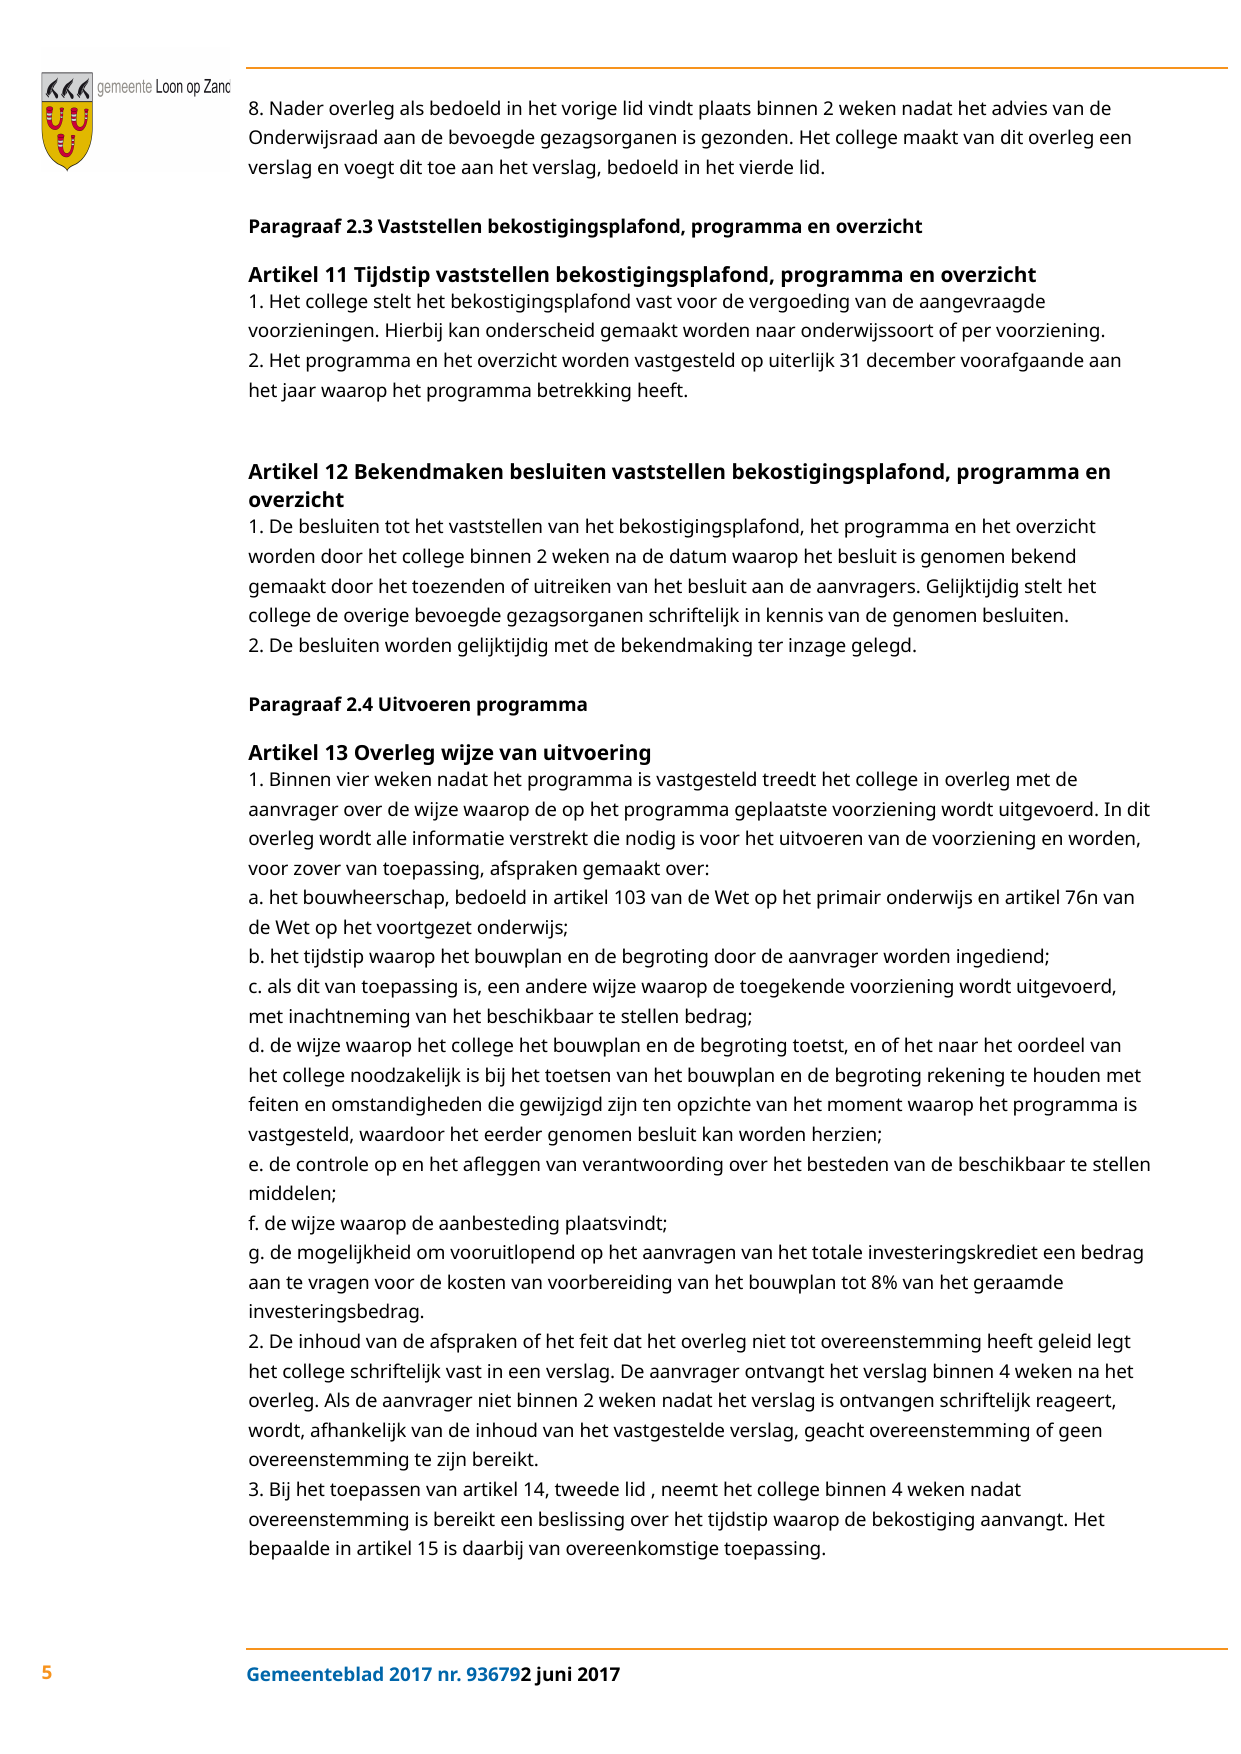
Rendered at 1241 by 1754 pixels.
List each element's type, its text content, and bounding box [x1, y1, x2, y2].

text a. het bouwheerschap, bedoeld in artikel 103 van de Wet op het primair onderwijs en artikel 76n van de Wet op het voortgezet onderwijs; [248, 884, 1152, 940]
text Paragraaf 2.3 Vaststellen bekostigingsplafond, programma en overzicht [248, 213, 1152, 239]
text Artikel 12 Bekendmaken besluiten vaststellen bekostigingsplafond, programma en overzicht [248, 457, 1152, 514]
text Artikel 13 Overleg wijze van uitvoering [248, 738, 1152, 766]
text Artikel 11 Tijdstip vaststellen bekostigingsplafond, programma en overzicht [248, 260, 1152, 288]
text f. de wijze waarop de aanbesteding plaatsvindt; [248, 1210, 1152, 1236]
text 8. Nader overleg als bedoeld in het vorige lid vindt plaats binnen 2 weken nadat het advies van de Onderwijsraad aan de bevoegde gezagsorganen is gezonden. Het college maakt van dit overleg een verslag en voegt dit toe aan het verslag, bedoeld in het vierde lid. [248, 95, 1152, 180]
text e. de controle op en het afleggen van verantwoording over het besteden van de beschikbaar te stellen middelen; [248, 1151, 1152, 1206]
text 1. De besluiten tot het vaststellen van het bekostigingsplafond, het programma en het overzicht worden door het college binnen 2 weken na de datum waarop het besluit is genomen bekend gemaakt door het toezenden of uitreiken van het besluit aan de aanvragers. Gelijktijdig stelt het college de overige bevoegde gezagsorganen schriftelijk in kennis van de genomen besluiten. [248, 514, 1152, 628]
text 2. De inhoud van de afspraken of het feit dat het overleg niet tot overeenstemming heeft geleid legt het college schriftelijk vast in een verslag. De aanvrager ontvangt het verslag binnen 4 weken na het overleg. Als de aanvrager niet binnen 2 weken nadat het verslag is ontvangen schriftelijk reageert, wordt, afhankelijk van de inhoud van het vastgestelde verslag, geacht overeenstemming of geen overeenstemming te zijn bereikt. [248, 1328, 1152, 1472]
text Paragraaf 2.4 Uitvoeren programma [248, 691, 1152, 717]
text 3. Bij het toepassen van artikel 14, tweede lid , neemt het college binnen 4 weken nadat overeenstemming is bereikt een beslissing over het tijdstip waarop de bekostiging aanvangt. Het bepaalde in artikel 15 is daarbij van overeenkomstige toepassing. [248, 1476, 1152, 1561]
text 1. Het college stelt het bekostigingsplafond vast voor de vergoeding van de aangevraagde voorzieningen. Hierbij kan onderscheid gemaakt worden naar onderwijssoort of per voorziening. [248, 288, 1152, 343]
text g. de mogelijkheid om vooruitlopend op het aanvragen van het totale investeringskrediet een bedrag aan te vragen voor de kosten van voorbereiding van het bouwplan tot 8% van het geraamde investeringsbedrag. [248, 1239, 1152, 1324]
text c. als dit van toepassing is, een andere wijze waarop de toegekende voorziening wordt uitgevoerd, met inachtneming van het beschikbaar te stellen bedrag; [248, 973, 1152, 1029]
picture [41, 47, 231, 172]
text 2. De besluiten worden gelijktijdig met de bekendmaking ter inzage gelegd. [248, 632, 1152, 658]
text 2. Het programma en het overzicht worden vastgesteld op uiterlijk 31 december voorafgaande aan het jaar waarop het programma betrekking heeft. [248, 347, 1152, 403]
text 1. Binnen vier weken nadat het programma is vastgesteld treedt het college in overleg met de aanvrager over de wijze waarop de op het programma geplaatste voorziening wordt uitgevoerd. In dit overleg wordt alle informatie verstrekt die nodig is voor het uitvoeren van de voorziening en worden, voor zover van toepassing, afspraken gemaakt over: [248, 766, 1152, 881]
text d. de wijze waarop het college het bouwplan en de begroting toetst, en of het naar het oordeel van het college noodzakelijk is bij het toetsen van het bouwplan en de begroting rekening te houden met feiten en omstandigheden die gewijzigd zijn ten opzichte van het moment waarop het programma is vastgesteld, waardoor het eerder genomen besluit kan worden herzien; [248, 1032, 1152, 1147]
text b. het tijdstip waarop het bouwplan en de begroting door de aanvrager worden ingediend; [248, 944, 1152, 969]
